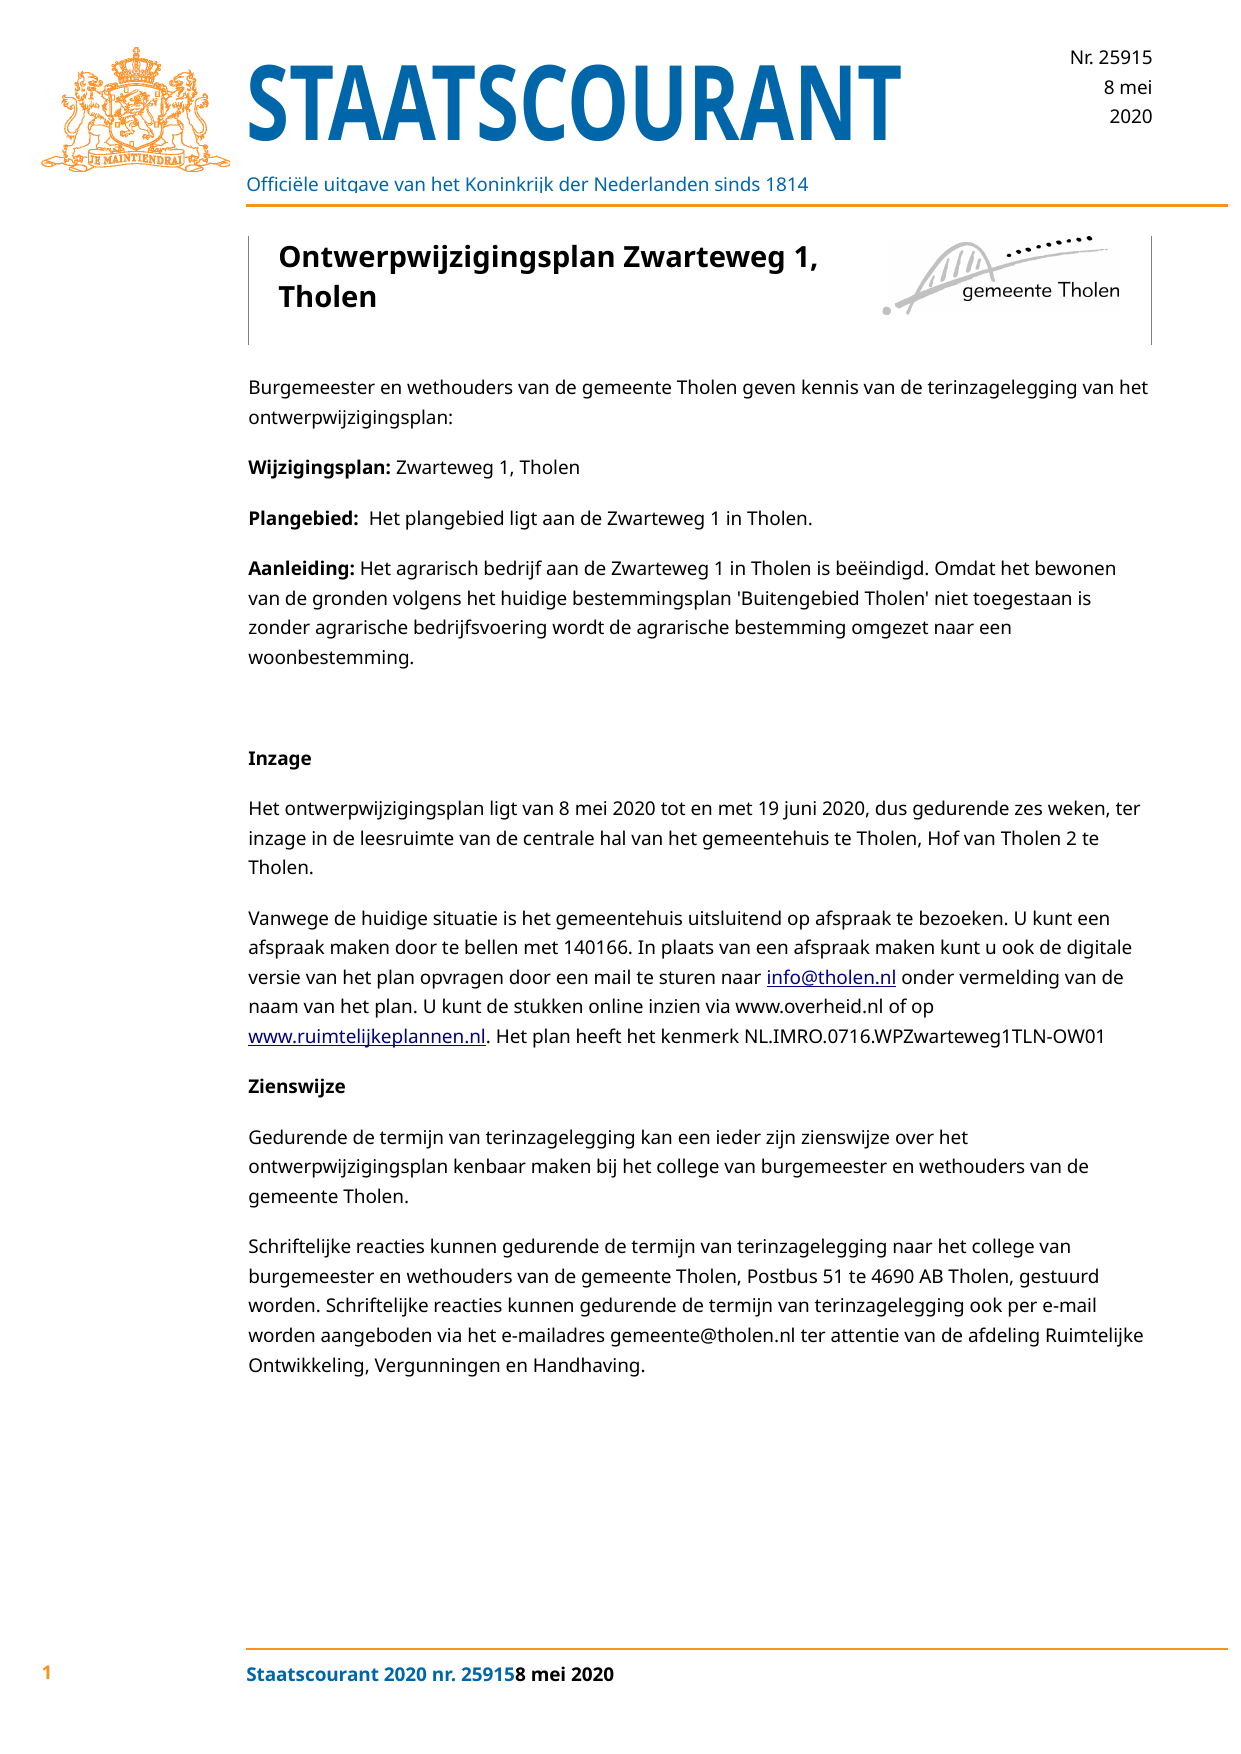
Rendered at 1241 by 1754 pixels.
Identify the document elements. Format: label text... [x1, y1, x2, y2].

table_header [850, 236, 1151, 345]
text Wijzigingsplan: Zwarteweg 1, Tholen [248, 454, 1152, 480]
picture [41, 47, 231, 172]
text Schriftelijke reacties kunnen gedurende de termijn van terinzagelegging naar het college van burgemeester en wethouders van de gemeente Tholen, Postbus 51 te 4690 AB Tholen, gestuurd worden. Schriftelijke reacties kunnen gedurende de termijn van terinzagelegging ook per e-mail worden aangeboden via het e-mailadres gemeente@tholen.nl ter attentie van de afdeling Ruimtelijke Ontwikkeling, Vergunningen en Handhaving. [248, 1233, 1152, 1377]
text Plangebied: Het plangebied ligt aan de Zwarteweg 1 in Tholen. [248, 505, 1152, 530]
text Gedurende de termijn van terinzagelegging kan een ieder zijn zienswijze over het ontwerpwijzigingsplan kenbaar maken bij het college van burgemeester en wethouders van de gemeente Tholen. [248, 1124, 1152, 1209]
text Burgemeester en wethouders van de gemeente Tholen geven kennis van de terinzagelegging van het ontwerpwijzigingsplan: [248, 374, 1152, 429]
picture [882, 236, 1119, 315]
text Aanleiding: Het agrarisch bedrijf aan de Zwarteweg 1 in Tholen is beëindigd. Omdat het bewonen van de gronden volgens het huidige bestemmingsplan 'Buitengebied Tholen' niet toegestaan is zonder agrarische bedrijfsvoering wordt de agrarische bestemming omgezet naar een woonbestemming. [248, 555, 1152, 669]
text Zienswijze [248, 1073, 1152, 1099]
table_header Ontwerpwijzigingsplan Zwarteweg 1, Tholen [249, 236, 850, 345]
text Het ontwerpwijzigingsplan ligt van 8 mei 2020 tot en met 19 juni 2020, dus gedurende zes weken, ter inzage in de leesruimte van de centrale hal van het gemeentehuis te Tholen, Hof van Tholen 2 te Tholen. [248, 795, 1152, 880]
text Vanwege de huidige situatie is het gemeentehuis uitsluitend op afspraak te bezoeken. U kunt een afspraak maken door te bellen met 140166. In plaats van een afspraak maken kunt u ook de digitale versie van het plan opvragen door een mail te sturen naar info@tholen.nl onder vermelding van de naam van het plan. U kunt de stukken online inzien via www.overheid.nl of op www.ruimtelijkeplannen.nl. Het plan heeft het kenmerk NL.IMRO.0716.WPZwarteweg1TLN-OW01 [248, 905, 1152, 1049]
text Inzage [248, 745, 1152, 770]
